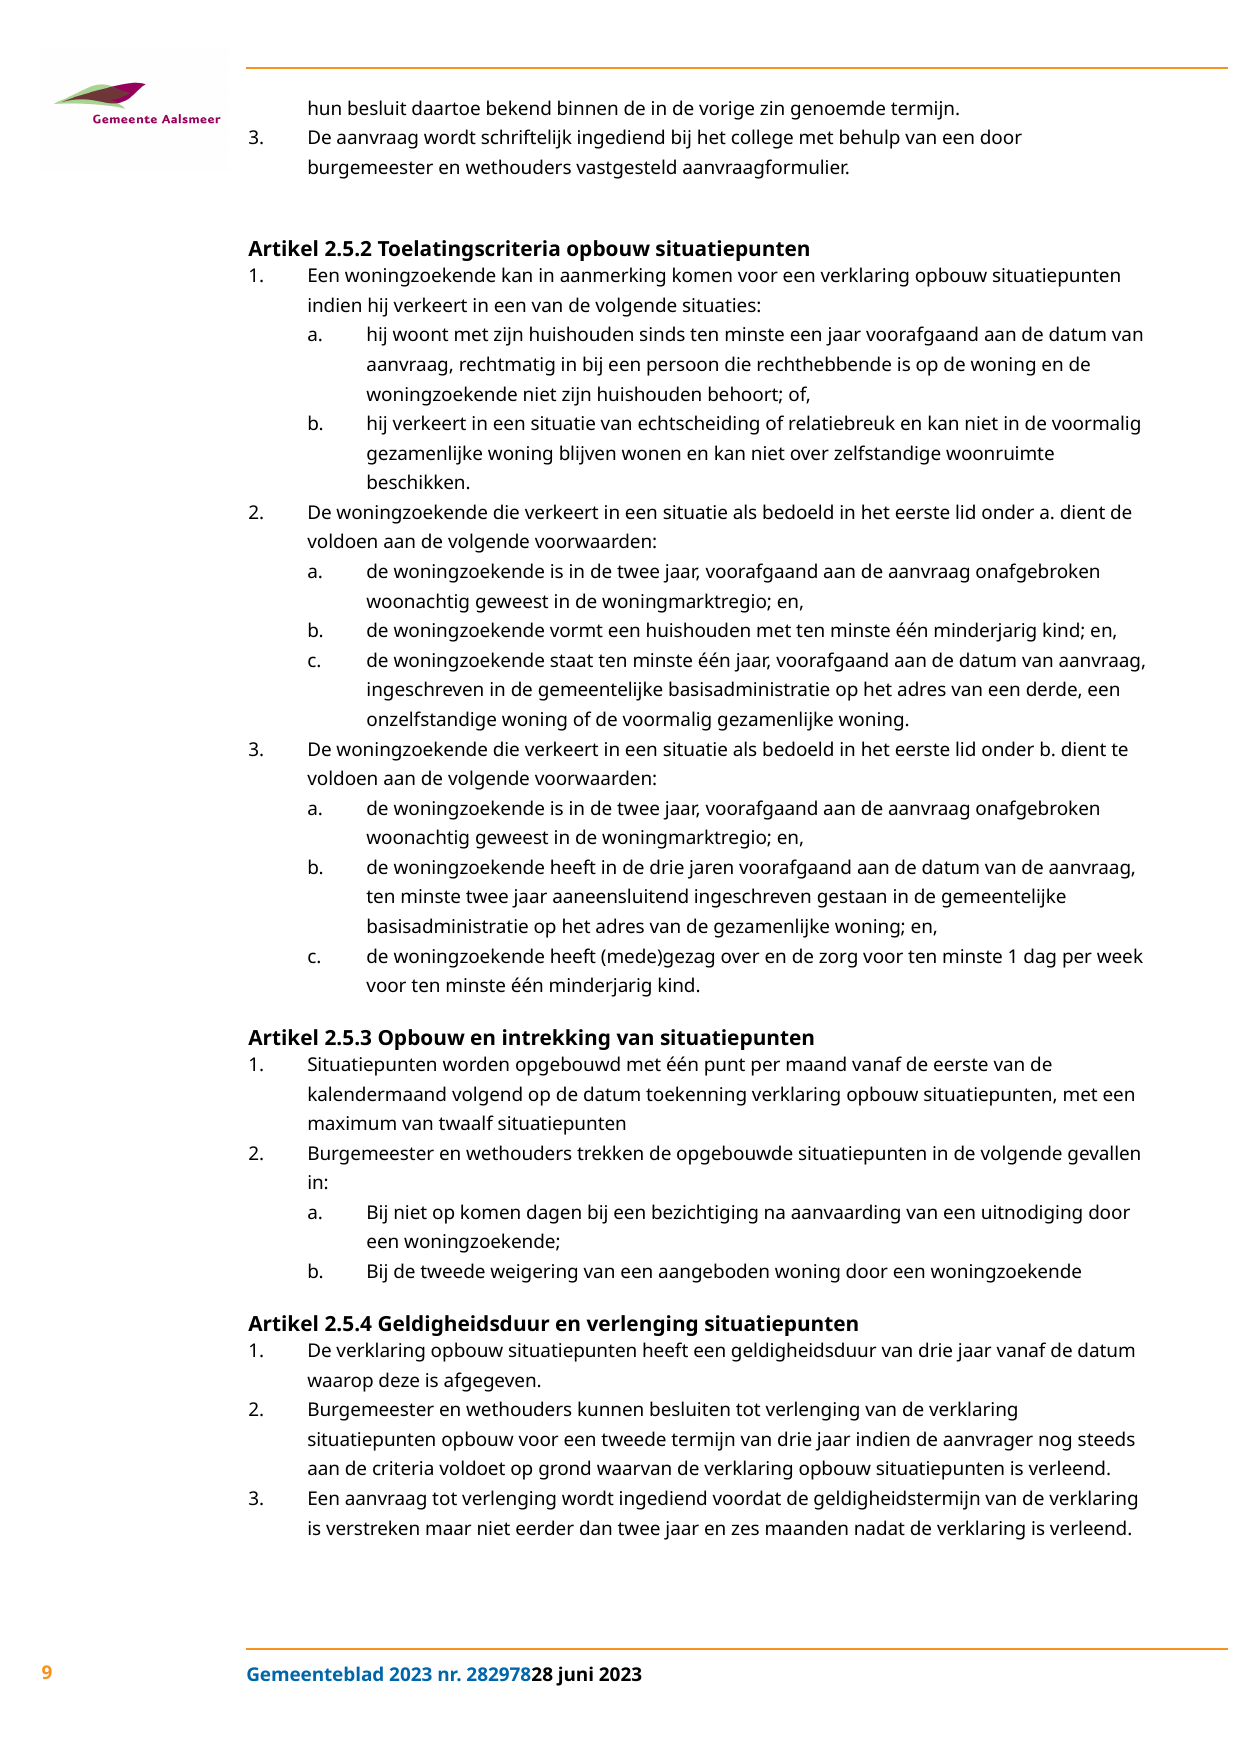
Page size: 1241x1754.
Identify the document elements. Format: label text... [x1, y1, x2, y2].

list de woningzoekende is in de twee jaar, voorafgaand aan de aanvraag onafgebroken woonachtig geweest in de woningmarktregio; en, [307, 558, 1152, 613]
list hij verkeert in een situatie van echtscheiding of relatiebreuk en kan niet in de voormalig gezamenlijke woning blijven wonen en kan niet over zelfstandige woonruimte beschikken. [307, 410, 1152, 495]
list de woningzoekende heeft (mede)gezag over en de zorg voor ten minste 1 dag per week voor ten minste één minderjarig kind. [307, 943, 1152, 998]
text Artikel 2.5.4 Geldigheidsduur en verlenging situatiepunten [248, 1309, 1152, 1337]
list Burgemeester en wethouders trekken de opgebouwde situatiepunten in de volgende gevallen in: [248, 1140, 1152, 1195]
list de woningzoekende vormt een huishouden met ten minste één minderjarig kind; en, [307, 617, 1152, 643]
list de woningzoekende staat ten minste één jaar, voorafgaand aan de datum van aanvraag, ingeschreven in de gemeentelijke basisadministratie op het adres van een derde, een onzelfstandige woning of de voormalig gezamenlijke woning. [307, 647, 1152, 732]
list de woningzoekende heeft in de drie jaren voorafgaand aan de datum van de aanvraag, ten minste twee jaar aaneensluitend ingeschreven gestaan in de gemeentelijke basisadministratie op het adres van de gezamenlijke woning; en, [307, 854, 1152, 939]
list hun besluit daartoe bekend binnen de in de vorige zin genoemde termijn. [248, 95, 1152, 121]
list Bij niet op komen dagen bij een bezichtiging na aanvaarding van een uitnodiging door een woningzoekende; [307, 1199, 1152, 1254]
list hij woont met zijn huishouden sinds ten minste een jaar voorafgaand aan de datum van aanvraag, rechtmatig in bij een persoon die rechthebbende is op de woning en de woningzoekende niet zijn huishouden behoort; of, [307, 322, 1152, 406]
list Burgemeester en wethouders kunnen besluiten tot verlenging van de verklaring situatiepunten opbouw voor een tweede termijn van drie jaar indien de aanvrager nog steeds aan de criteria voldoet op grond waarvan de verklaring opbouw situatiepunten is verleend. [248, 1396, 1152, 1481]
picture [41, 47, 231, 172]
list Bij de tweede weigering van een aangeboden woning door een woningzoekende [307, 1258, 1152, 1284]
text Artikel 2.5.3 Opbouw en intrekking van situatiepunten [248, 1023, 1152, 1051]
list Een woningzoekende kan in aanmerking komen voor een verklaring opbouw situatiepunten indien hij verkeert in een van de volgende situaties: [248, 262, 1152, 318]
list Een aanvraag tot verlenging wordt ingediend voordat de geldigheidstermijn van de verklaring is verstreken maar niet eerder dan twee jaar en zes maanden nadat de verklaring is verleend. [248, 1485, 1152, 1540]
list De aanvraag wordt schriftelijk ingediend bij het college met behulp van een door burgemeester en wethouders vastgesteld aanvraagformulier. [248, 124, 1152, 180]
text Artikel 2.5.2 Toelatingscriteria opbouw situatiepunten [248, 234, 1152, 262]
list de woningzoekende is in de twee jaar, voorafgaand aan de aanvraag onafgebroken woonachtig geweest in de woningmarktregio; en, [307, 795, 1152, 850]
list De woningzoekende die verkeert in een situatie als bedoeld in het eerste lid onder b. dient te voldoen aan de volgende voorwaarden: [248, 736, 1152, 791]
list De woningzoekende die verkeert in een situatie als bedoeld in het eerste lid onder a. dient de voldoen aan de volgende voorwaarden: [248, 499, 1152, 554]
list Situatiepunten worden opgebouwd met één punt per maand vanaf de eerste van de kalendermaand volgend op de datum toekenning verklaring opbouw situatiepunten, met een maximum van twaalf situatiepunten [248, 1051, 1152, 1136]
list De verklaring opbouw situatiepunten heeft een geldigheidsduur van drie jaar vanaf de datum waarop deze is afgegeven. [248, 1337, 1152, 1392]
